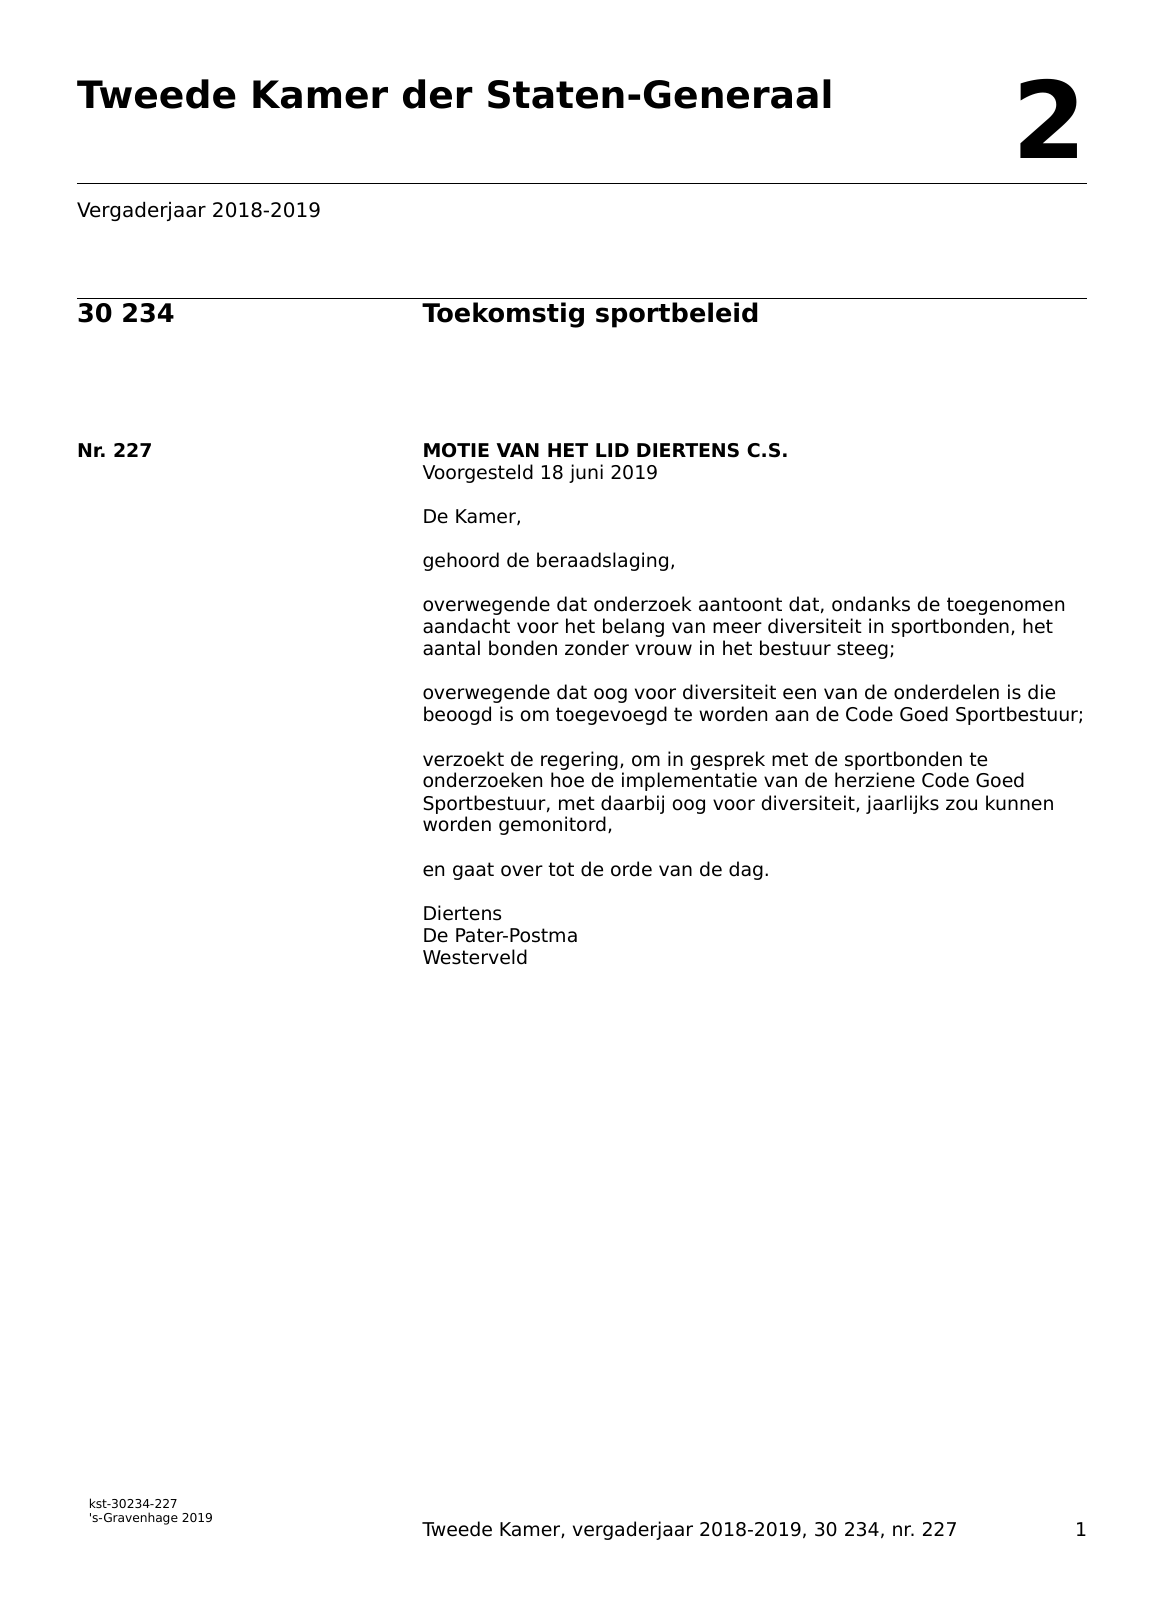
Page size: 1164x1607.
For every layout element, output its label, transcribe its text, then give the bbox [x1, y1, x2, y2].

subtitle 30 234 Toekomstig sportbeleid [77, 299, 1087, 329]
text en gaat over tot de orde van de dag. [422, 858, 1087, 881]
text De Pater-Postma [422, 925, 1087, 947]
text Diertens [422, 903, 1087, 925]
text Voorgesteld 18 juni 2019 [422, 462, 1087, 484]
table_header Tweede Kamer der Staten-Generaal [77, 59, 886, 183]
subtitle Nr. 227 MOTIE VAN HET LID DIERTENS C.S. [77, 440, 1087, 462]
text gehoord de beraadslaging, [422, 550, 1087, 572]
table_cell Vergaderjaar 2018-2019 [77, 184, 1087, 298]
text De Kamer, [422, 506, 1087, 528]
text Westerveld [422, 947, 1087, 969]
text kst-30234-227 [88, 1497, 323, 1511]
text overwegende dat oog voor diversiteit een van de onderdelen is die beoogd is om toegevoegd te worden aan de Code Goed Sportbestuur; [422, 682, 1087, 726]
table_header 2 [886, 59, 1087, 183]
text overwegende dat onderzoek aantoont dat, ondanks de toegenomen aandacht voor het belang van meer diversiteit in sportbonden, het aantal bonden zonder vrouw in het bestuur steeg; [422, 594, 1087, 660]
text 's-Gravenhage 2019 [88, 1511, 323, 1525]
text verzoekt de regering, om in gesprek met de sportbonden te onderzoeken hoe de implementatie van de herziene Code Goed Sportbestuur, met daarbij oog voor diversiteit, jaarlijks zou kunnen worden gemonitord, [422, 748, 1087, 836]
